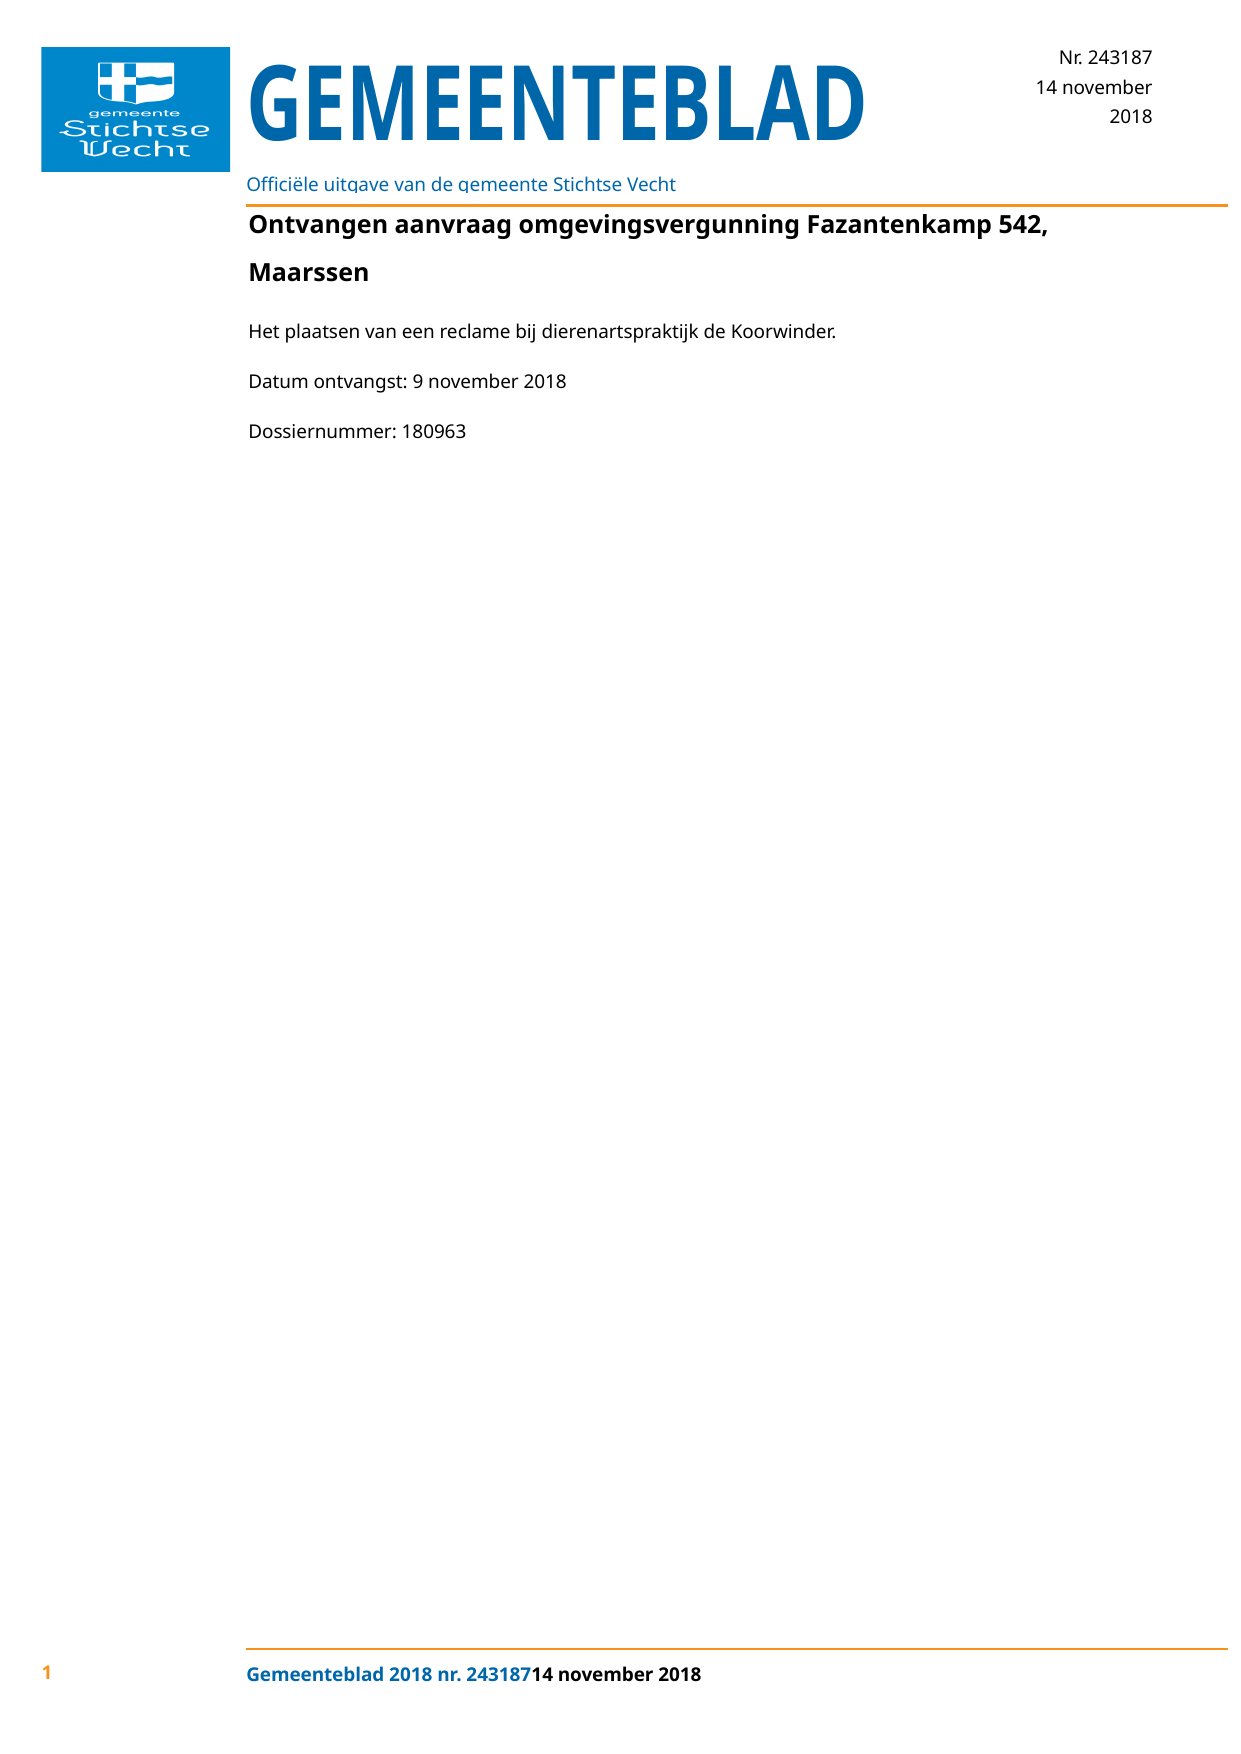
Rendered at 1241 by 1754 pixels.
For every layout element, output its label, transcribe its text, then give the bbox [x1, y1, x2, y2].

picture [137, 63, 174, 103]
text Dossiernummer: 180963 [248, 419, 1152, 444]
picture [99, 63, 135, 101]
text Ontvangen aanvraag omgevingsvergunning Fazantenkamp 542, Maarssen [248, 207, 1152, 288]
text Datum ontvangst: 9 november 2018 [248, 368, 1152, 394]
text Het plaatsen van een reclame bij dierenartspraktijk de Koorwinder. [248, 318, 1152, 344]
